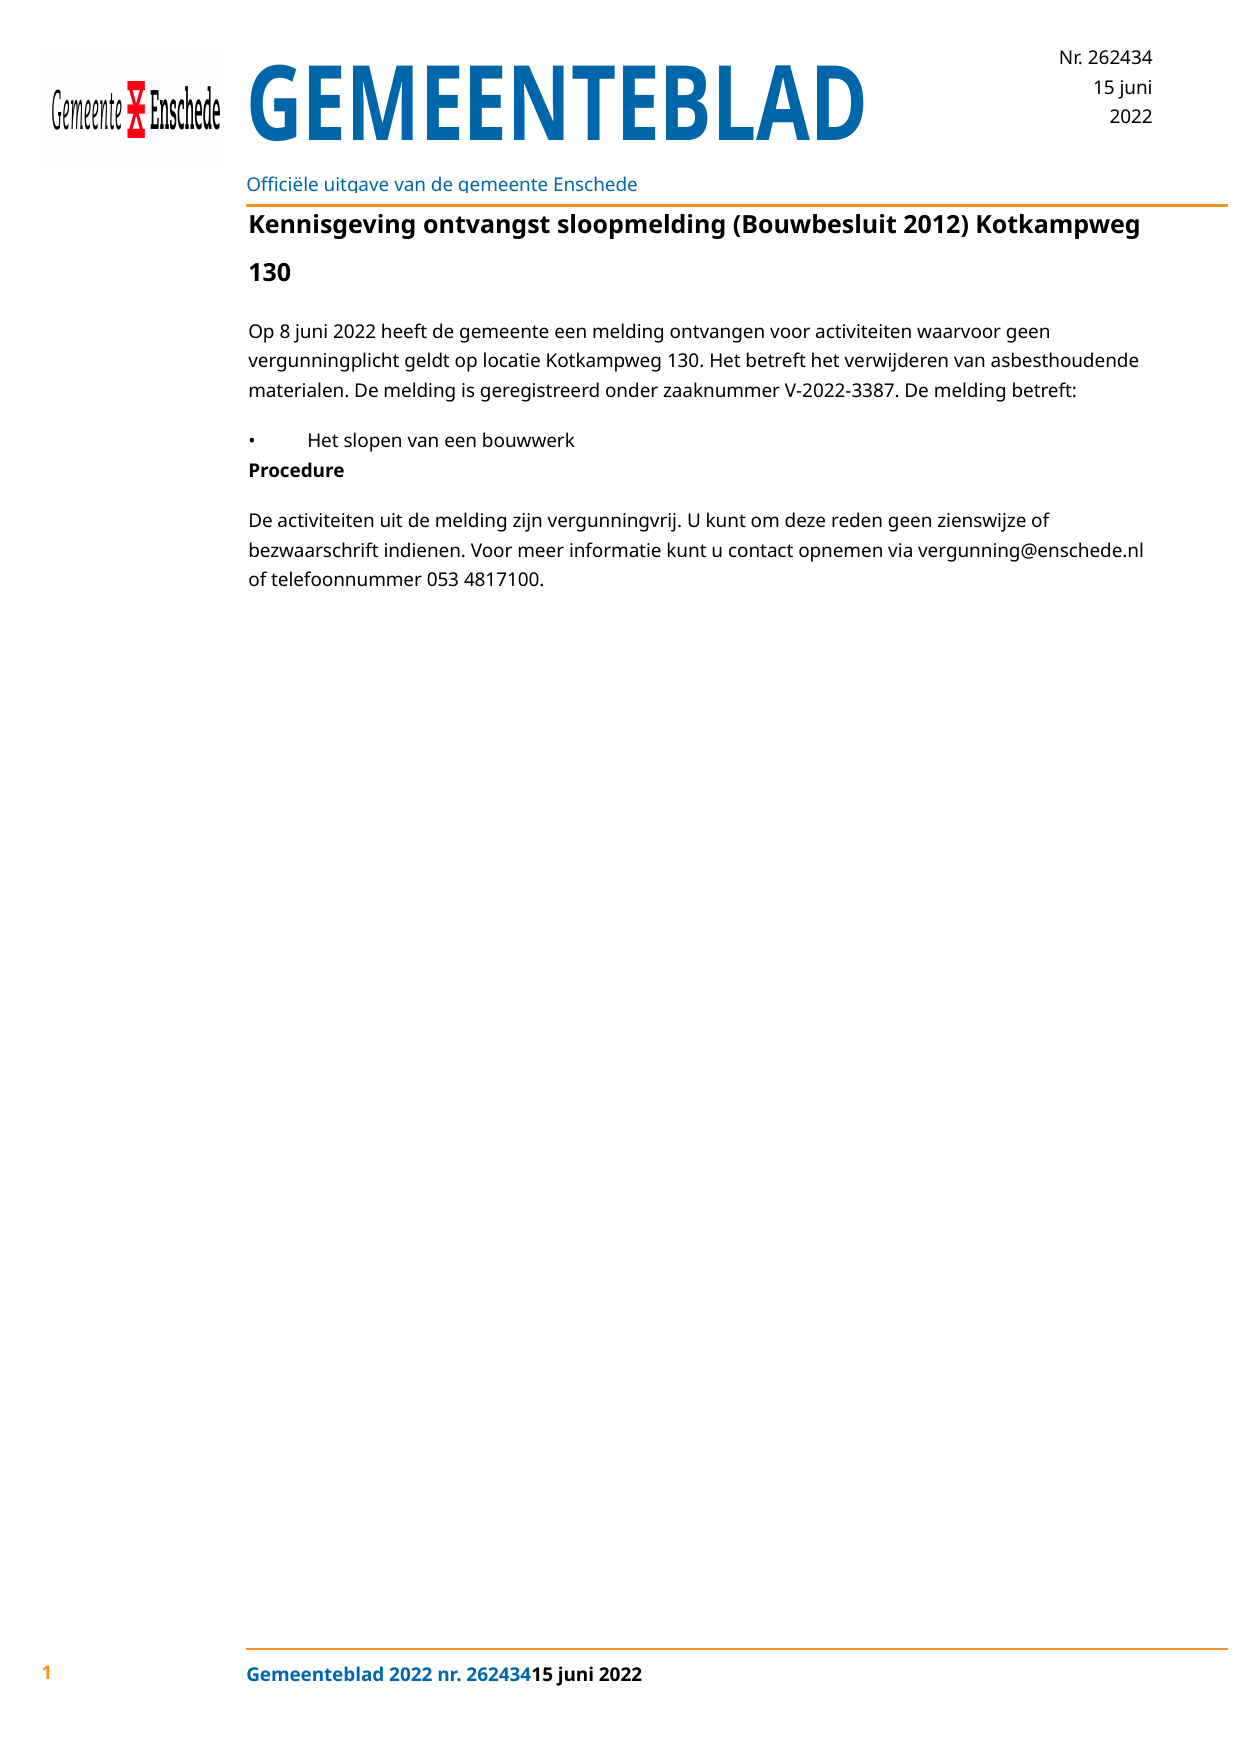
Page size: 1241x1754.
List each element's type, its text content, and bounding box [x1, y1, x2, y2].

text Op 8 juni 2022 heeft de gemeente een melding ontvangen voor activiteiten waarvoor geen vergunningplicht geldt op locatie Kotkampweg 130. Het betreft het verwijderen van asbesthoudende materialen. De melding is geregistreerd onder zaaknummer V-2022-3387. De melding betreft: [248, 318, 1152, 403]
list Het slopen van een bouwwerk [248, 427, 1152, 453]
text De activiteiten uit de melding zijn vergunningvrij. U kunt om deze reden geen zienswijze of bezwaarschrift indienen. Voor meer informatie kunt u contact opnemen via vergunning@enschede.nl of telefoonnummer 053 4817100. [248, 507, 1152, 592]
picture [41, 47, 231, 172]
text Kennisgeving ontvangst sloopmelding (Bouwbesluit 2012) Kotkampweg 130 [248, 207, 1152, 288]
text Procedure [248, 457, 1152, 483]
